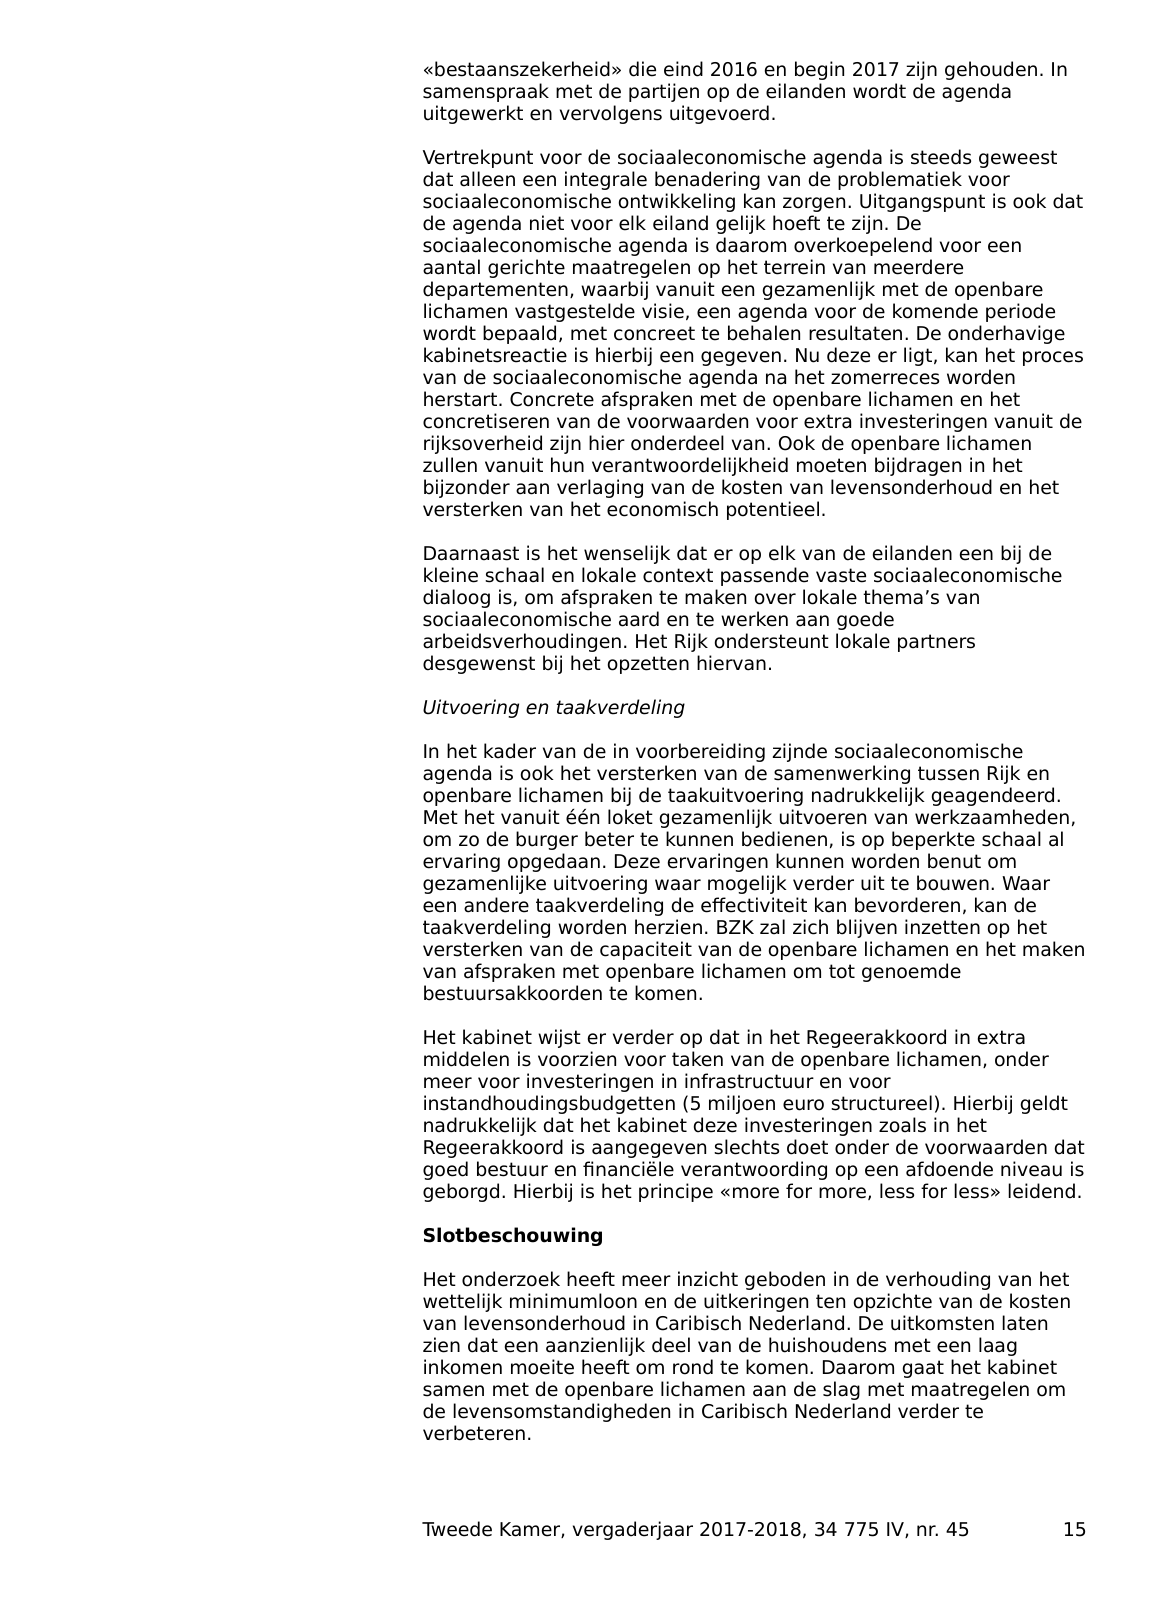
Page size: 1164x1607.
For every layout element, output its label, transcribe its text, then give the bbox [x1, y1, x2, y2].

text «bestaanszekerheid» die eind 2016 en begin 2017 zijn gehouden. In samenspraak met de partijen op de eilanden wordt de agenda uitgewerkt en vervolgens uitgevoerd. [422, 59, 1087, 125]
text Het onderzoek heeft meer inzicht geboden in de verhouding van het wettelijk minimumloon en de uitkeringen ten opzichte van de kosten van levensonderhoud in Caribisch Nederland. De uitkomsten laten zien dat een aanzienlijk deel van de huishoudens met een laag inkomen moeite heeft om rond te komen. Daarom gaat het kabinet samen met de openbare lichamen aan de slag met maatregelen om de levensomstandigheden in Caribisch Nederland verder te verbeteren. [422, 1269, 1087, 1445]
text In het kader van de in voorbereiding zijnde sociaaleconomische agenda is ook het versterken van de samenwerking tussen Rijk en openbare lichamen bij de taakuitvoering nadrukkelijk geagendeerd. Met het vanuit één loket gezamenlijk uitvoeren van werkzaamheden, om zo de burger beter te kunnen bedienen, is op beperkte schaal al ervaring opgedaan. Deze ervaringen kunnen worden benut om gezamenlijke uitvoering waar mogelijk verder uit te bouwen. Waar een andere taakverdeling de effectiviteit kan bevorderen, kan de taakverdeling worden herzien. BZK zal zich blijven inzetten op het versterken van de capaciteit van de openbare lichamen en het maken van afspraken met openbare lichamen om tot genoemde bestuursakkoorden te komen. [422, 741, 1087, 1005]
subtitle Uitvoering en taakverdeling [422, 697, 1087, 719]
text Vertrekpunt voor de sociaaleconomische agenda is steeds geweest dat alleen een integrale benadering van de problematiek voor sociaaleconomische ontwikkeling kan zorgen. Uitgangspunt is ook dat de agenda niet voor elk eiland gelijk hoeft te zijn. De sociaaleconomische agenda is daarom overkoepelend voor een aantal gerichte maatregelen op het terrein van meerdere departementen, waarbij vanuit een gezamenlijk met de openbare lichamen vastgestelde visie, een agenda voor de komende periode wordt bepaald, met concreet te behalen resultaten. De onderhavige kabinetsreactie is hierbij een gegeven. Nu deze er ligt, kan het proces van de sociaaleconomische agenda na het zomerreces worden herstart. Concrete afspraken met de openbare lichamen en het concretiseren van de voorwaarden voor extra investeringen vanuit de rijksoverheid zijn hier onderdeel van. Ook de openbare lichamen zullen vanuit hun verantwoordelijkheid moeten bijdragen in het bijzonder aan verlaging van de kosten van levensonderhoud en het versterken van het economisch potentieel. [422, 147, 1087, 521]
text Het kabinet wijst er verder op dat in het Regeerakkoord in extra middelen is voorzien voor taken van de openbare lichamen, onder meer voor investeringen in infrastructuur en voor instandhoudingsbudgetten (5 miljoen euro structureel). Hierbij geldt nadrukkelijk dat het kabinet deze investeringen zoals in het Regeerakkoord is aangegeven slechts doet onder de voorwaarden dat goed bestuur en financiële verantwoording op een afdoende niveau is geborgd. Hierbij is het principe «more for more, less for less» leidend. [422, 1027, 1087, 1203]
text Daarnaast is het wenselijk dat er op elk van de eilanden een bij de kleine schaal en lokale context passende vaste sociaaleconomische dialoog is, om afspraken te maken over lokale thema’s van sociaaleconomische aard en te werken aan goede arbeidsverhoudingen. Het Rijk ondersteunt lokale partners desgewenst bij het opzetten hiervan. [422, 543, 1087, 675]
subtitle Slotbeschouwing [422, 1225, 1087, 1247]
